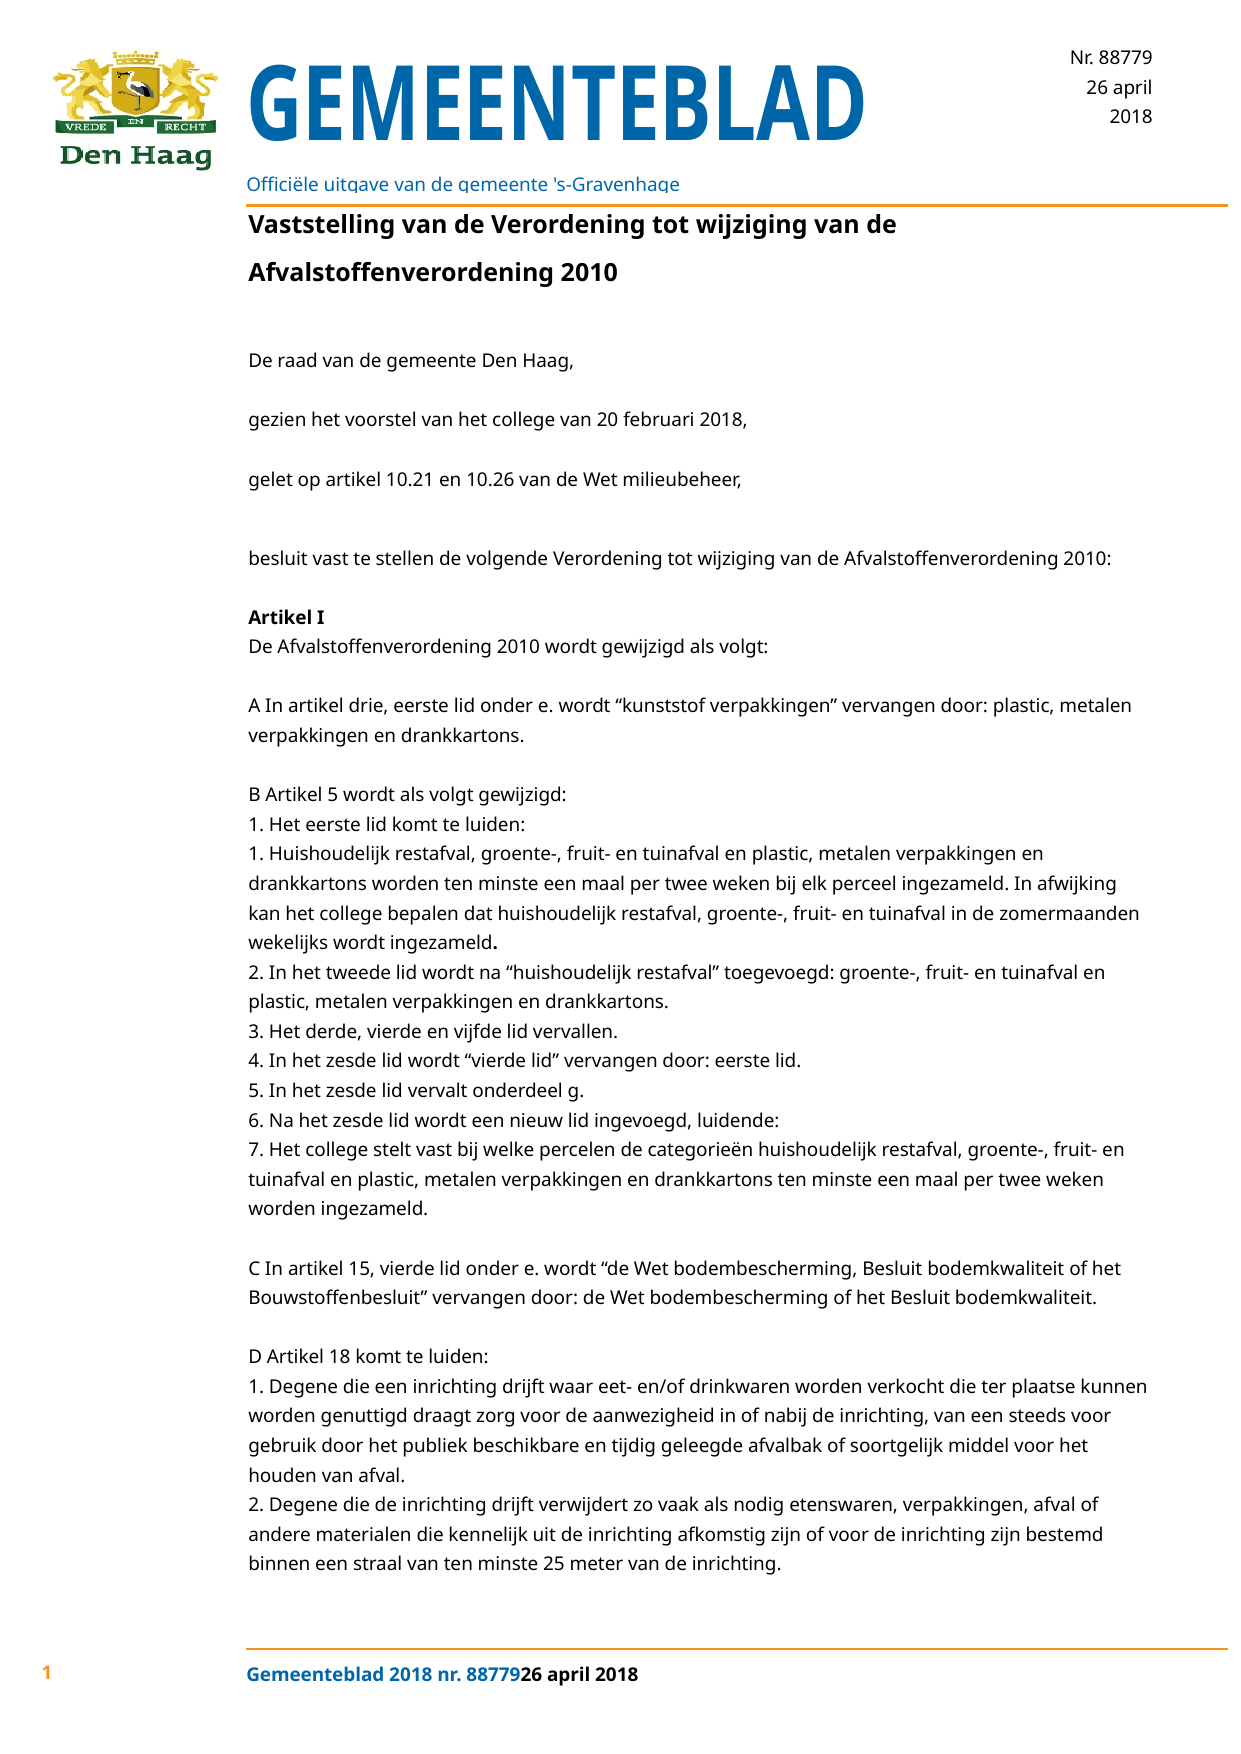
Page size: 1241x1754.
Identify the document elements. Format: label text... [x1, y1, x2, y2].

text 1. Degene die een inrichting drijft waar eet- en/of drinkwaren worden verkocht die ter plaatse kunnen worden genuttigd draagt zorg voor de aanwezigheid in of nabij de inrichting, van een steeds voor gebruik door het publiek beschikbare en tijdig geleegde afvalbak of soortgelijk middel voor het houden van afval. [248, 1373, 1152, 1487]
text gelet op artikel 10.21 en 10.26 van de Wet milieubeheer, [248, 466, 1152, 492]
text A In artikel drie, eerste lid onder e. wordt “kunststof verpakkingen” vervangen door: plastic, metalen verpakkingen en drankkartons. [248, 693, 1152, 748]
text De raad van de gemeente Den Haag, [248, 347, 1152, 373]
text 1. Huishoudelijk restafval, groente-, fruit- en tuinafval en plastic, metalen verpakkingen en drankkartons worden ten minste een maal per twee weken bij elk perceel ingezameld. In afwijking kan het college bepalen dat huishoudelijk restafval, groente-, fruit- en tuinafval in de zomermaanden wekelijks wordt ingezameld. [248, 841, 1152, 955]
text 4. In het zesde lid wordt “vierde lid” vervangen door: eerste lid. [248, 1048, 1152, 1073]
text B Artikel 5 wordt als volgt gewijzigd: [248, 781, 1152, 807]
text 2. In het tweede lid wordt na “huishoudelijk restafval” toegevoegd: groente-, fruit- en tuinafval en plastic, metalen verpakkingen en drankkartons. [248, 959, 1152, 1014]
text 2. Degene die de inrichting drijft verwijdert zo vaak als nodig etenswaren, verpakkingen, afval of andere materialen die kennelijk uit de inrichting afkomstig zijn of voor de inrichting zijn bestemd binnen een straal van ten minste 25 meter van de inrichting. [248, 1491, 1152, 1576]
text 3. Het derde, vierde en vijfde lid vervallen. [248, 1018, 1152, 1044]
text Vaststelling van de Verordening tot wijziging van de Afvalstoffenverordening 2010 [248, 207, 1152, 288]
text D Artikel 18 komt te luiden: [248, 1343, 1152, 1369]
text De Afvalstoffenverordening 2010 wordt gewijzigd als volgt: [248, 633, 1152, 659]
text C In artikel 15, vierde lid onder e. wordt “de Wet bodembescherming, Besluit bodemkwaliteit of het Bouwstoffenbesluit” vervangen door: de Wet bodembescherming of het Besluit bodemkwaliteit. [248, 1255, 1152, 1310]
text 5. In het zesde lid vervalt onderdeel g. [248, 1077, 1152, 1103]
picture [41, 47, 231, 172]
text besluit vast te stellen de volgende Verordening tot wijziging van de Afvalstoffenverordening 2010: [248, 545, 1152, 570]
text 1. Het eerste lid komt te luiden: [248, 811, 1152, 837]
text gezien het voorstel van het college van 20 februari 2018, [248, 407, 1152, 432]
text 7. Het college stelt vast bij welke percelen de categorieën huishoudelijk restafval, groente-, fruit- en tuinafval en plastic, metalen verpakkingen en drankkartons ten minste een maal per twee weken worden ingezameld. [248, 1136, 1152, 1221]
text Artikel I [248, 604, 1152, 629]
text 6. Na het zesde lid wordt een nieuw lid ingevoegd, luidende: [248, 1107, 1152, 1132]
